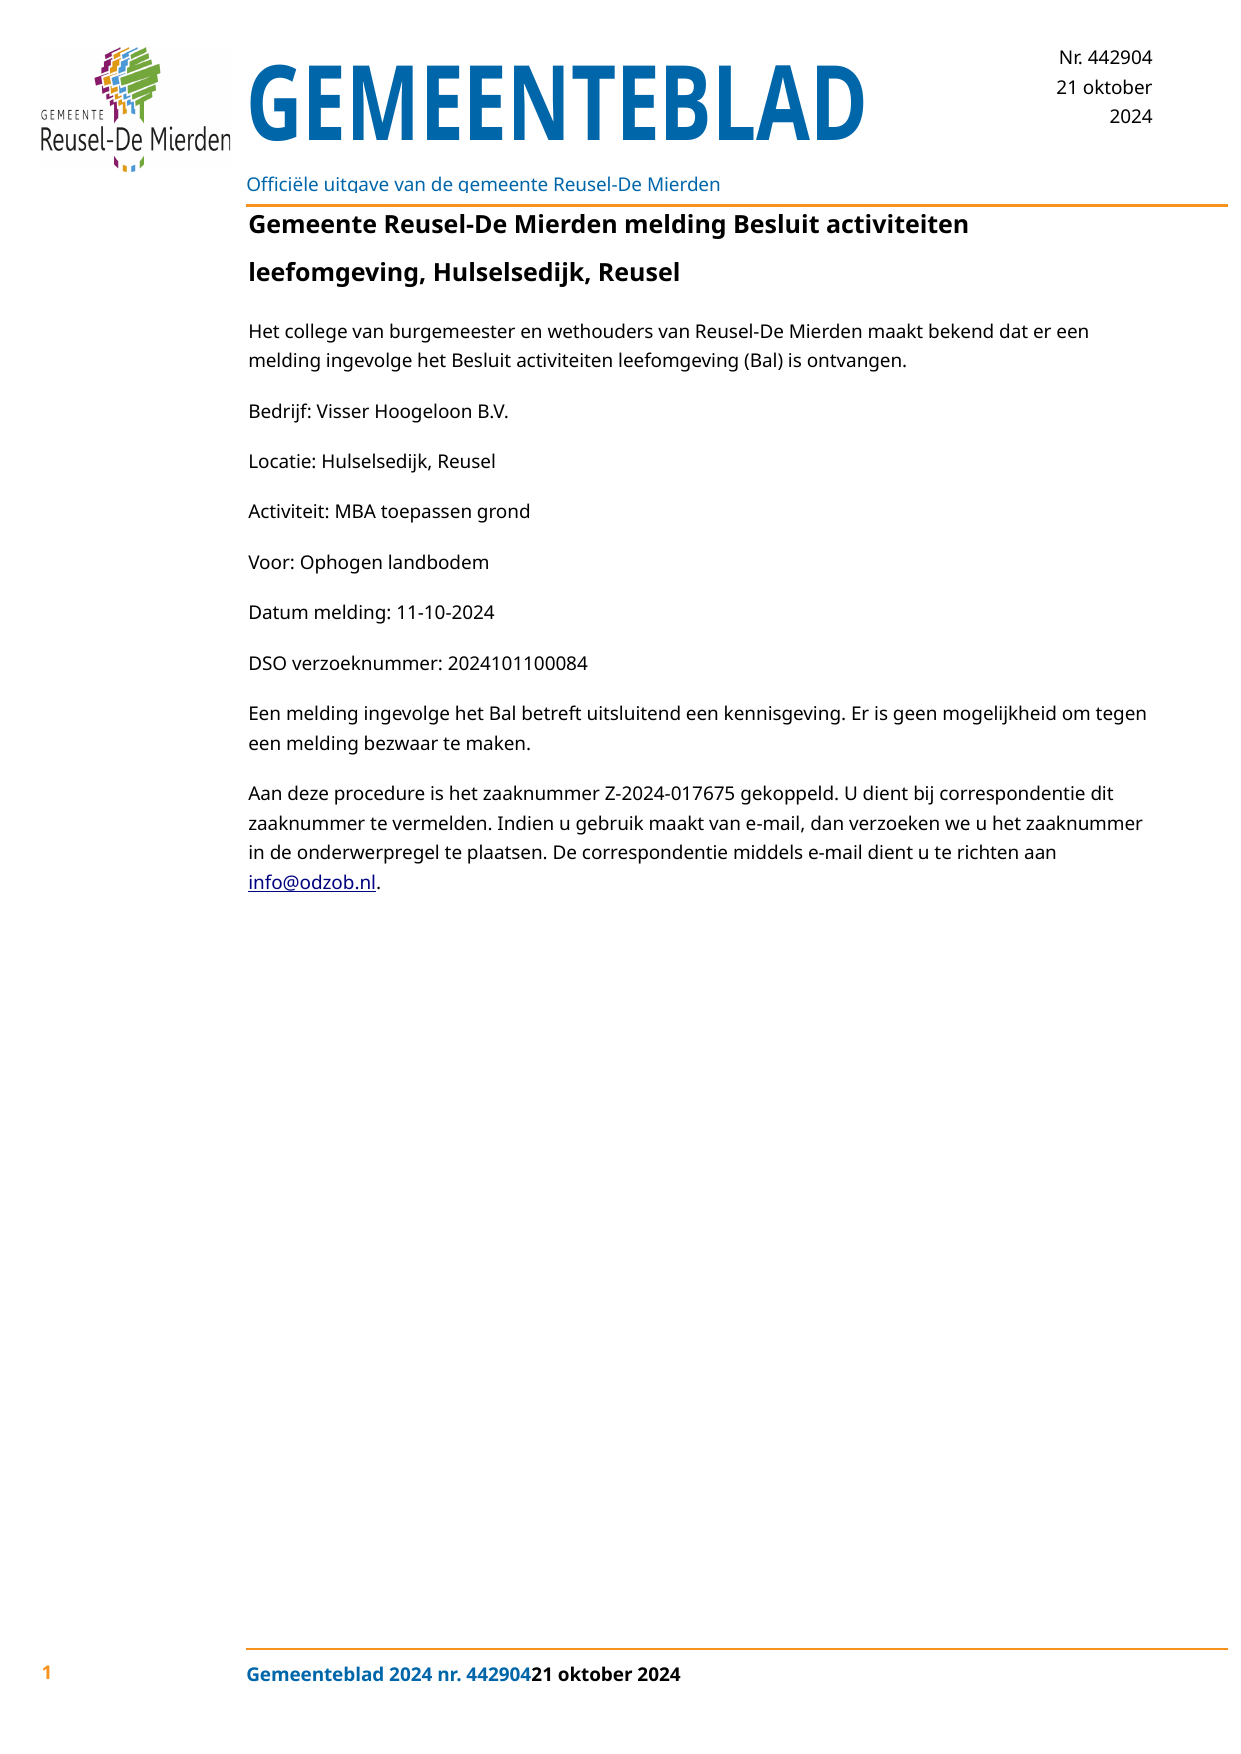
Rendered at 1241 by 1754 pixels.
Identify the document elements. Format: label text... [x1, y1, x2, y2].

text Gemeente Reusel-De Mierden melding Besluit activiteiten leefomgeving, Hulselsedijk, Reusel [248, 207, 1152, 288]
text Aan deze procedure is het zaaknummer Z-2024-017675 gekoppeld. U dient bij correspondentie dit zaaknummer te vermelden. Indien u gebruik maakt van e-mail, dan verzoeken we u het zaaknummer in de onderwerpregel te plaatsen. De correspondentie middels e-mail dient u te richten aan info@odzob.nl. [248, 780, 1152, 895]
text Activiteit: MBA toepassen grond [248, 499, 1152, 524]
text Bedrijf: Visser Hoogeloon B.V. [248, 398, 1152, 424]
text Een melding ingevolge het Bal betreft uitsluitend een kennisgeving. Er is geen mogelijkheid om tegen een melding bezwaar te maken. [248, 700, 1152, 756]
text DSO verzoeknummer: 2024101100084 [248, 650, 1152, 676]
text Voor: Ophogen landbodem [248, 549, 1152, 575]
text Datum melding: 11-10-2024 [248, 599, 1152, 625]
text Locatie: Hulselsedijk, Reusel [248, 448, 1152, 474]
text Het college van burgemeester en wethouders van Reusel-De Mierden maakt bekend dat er een melding ingevolge het Besluit activiteiten leefomgeving (Bal) is ontvangen. [248, 318, 1152, 373]
picture [41, 47, 231, 172]
